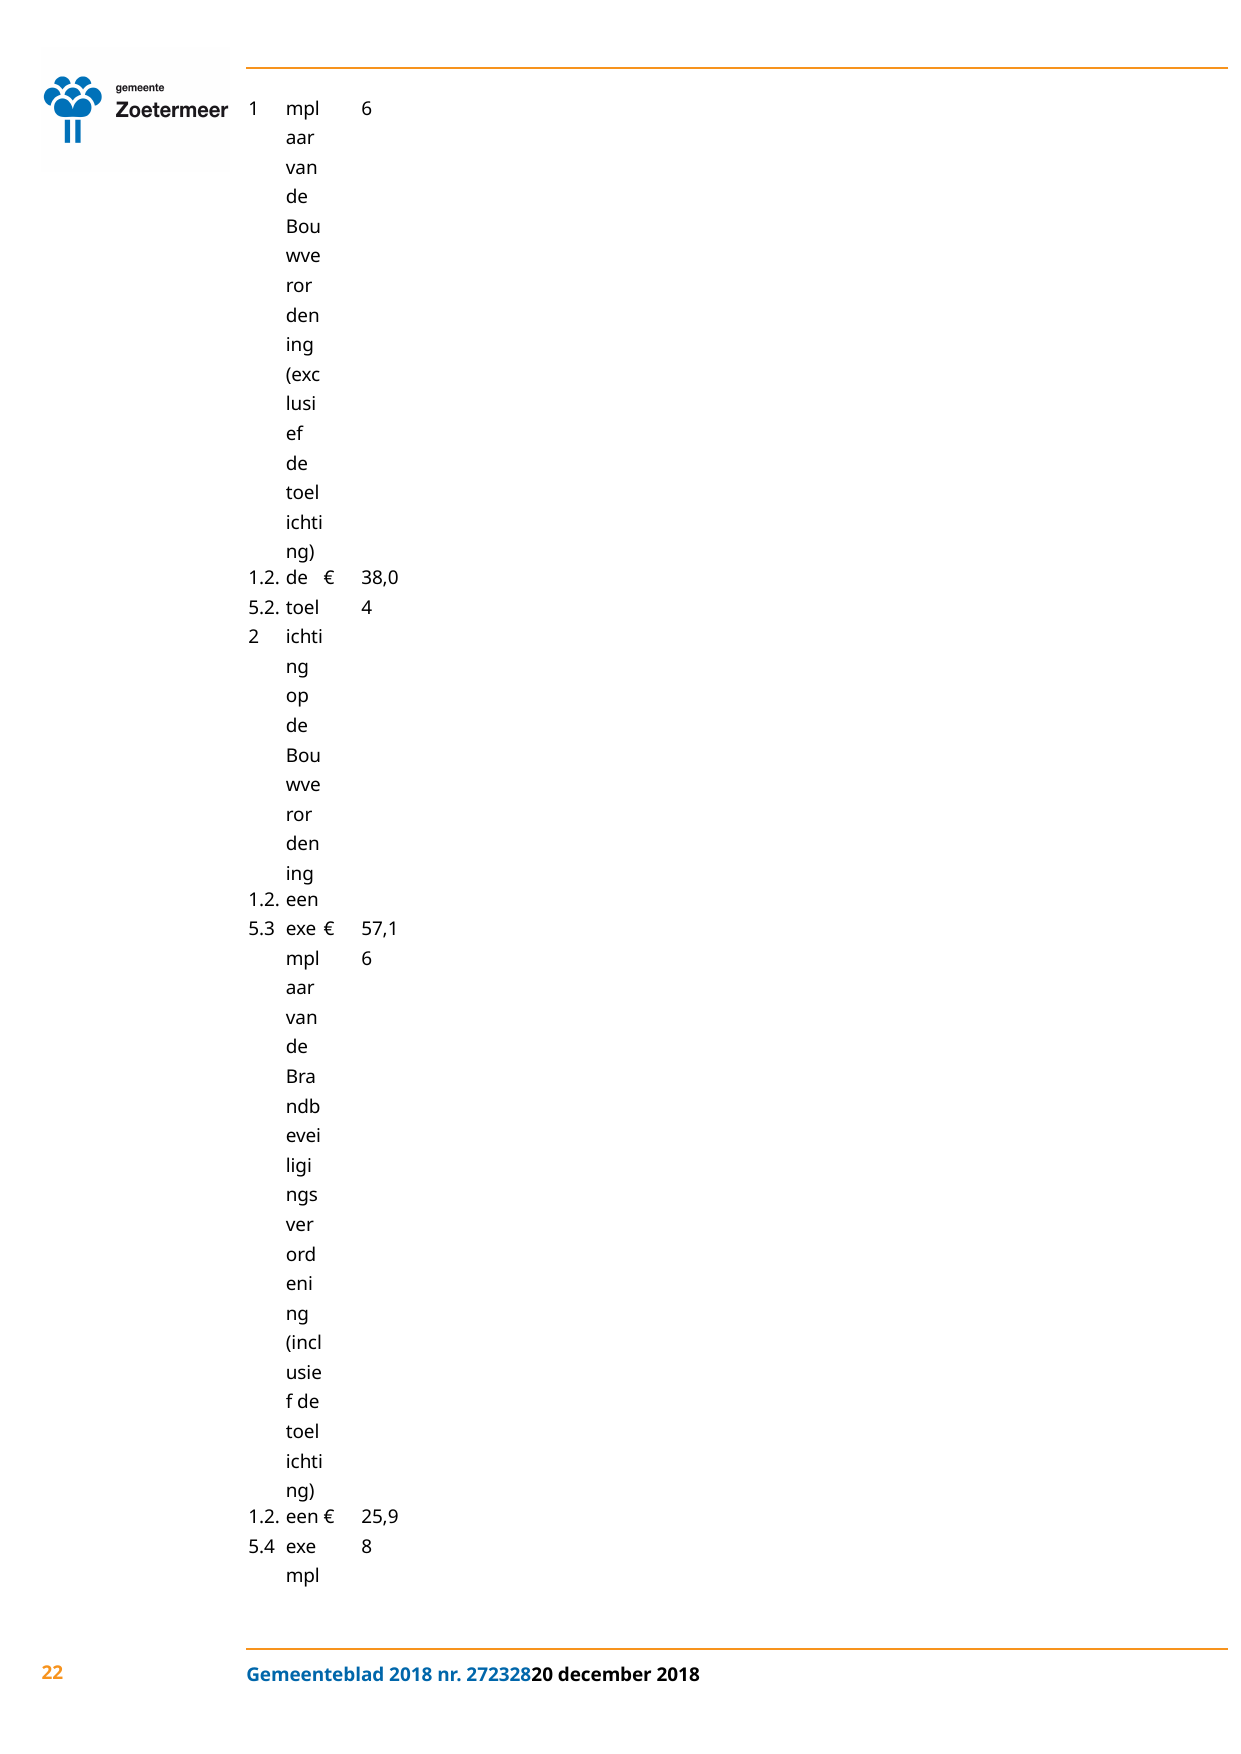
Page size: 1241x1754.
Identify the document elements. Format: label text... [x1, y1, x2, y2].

table_cell 1.2.5.4 [248, 1503, 286, 1588]
table_cell € [323, 886, 361, 1503]
table_cell een exemplaar van de Brandbeveiligingsverordening (inclusief de toelichting) [286, 886, 323, 1503]
table_cell de toelichting op de Bouwverordening [286, 564, 323, 886]
table_cell € [323, 1503, 361, 1588]
table_cell een exempl [286, 1503, 323, 1588]
table_cell 1.2.5.3 [248, 886, 286, 1503]
table_cell 57,16 [361, 886, 398, 1503]
table_cell 38,04 [361, 564, 398, 886]
table_cell [323, 95, 361, 564]
picture [41, 47, 231, 172]
table_cell 25,98 [361, 1503, 398, 1588]
table_cell 6 [361, 95, 398, 564]
table_cell 1 [248, 95, 286, 564]
table_cell 1.2.5.2.2 [248, 564, 286, 886]
table_cell mplaar van de Bouwverordening (exclusief de toelichting) [286, 95, 323, 564]
table_cell € [323, 564, 361, 886]
